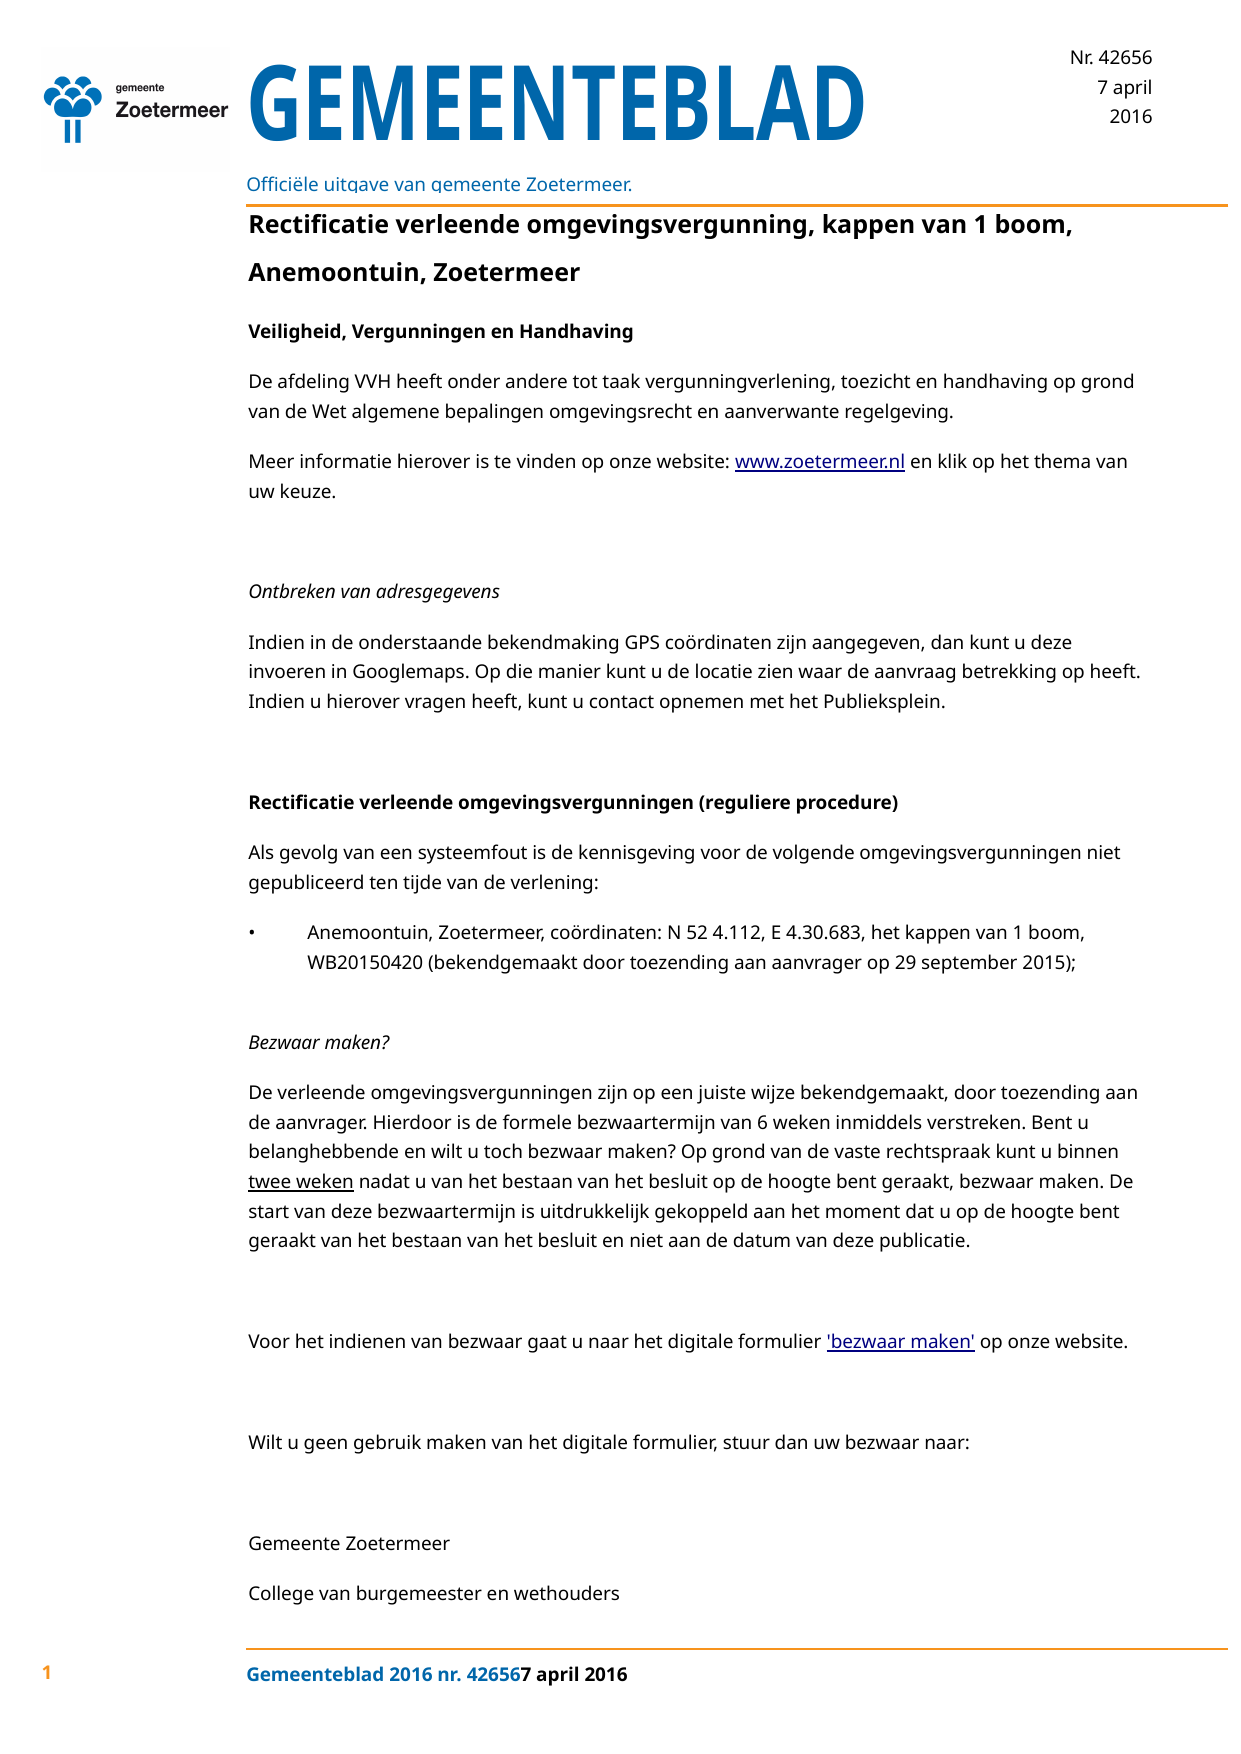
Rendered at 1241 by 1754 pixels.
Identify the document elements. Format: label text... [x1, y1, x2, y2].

text Indien in de onderstaande bekendmaking GPS coördinaten zijn aangegeven, dan kunt u deze invoeren in Googlemaps. Op die manier kunt u de locatie zien waar de aanvraag betrekking op heeft. Indien u hierover vragen heeft, kunt u contact opnemen met het Publieksplein. [248, 629, 1152, 714]
text De afdeling VVH heeft onder andere tot taak vergunningverlening, toezicht en handhaving op grond van de Wet algemene bepalingen omgevingsrecht en aanverwante regelgeving. [248, 368, 1152, 424]
text Voor het indienen van bezwaar gaat u naar het digitale formulier 'bezwaar maken' op onze website. [248, 1328, 1152, 1354]
text Meer informatie hierover is te vinden op onze website: www.zoetermeer.nl en klik op het thema van uw keuze. [248, 448, 1152, 504]
text De verleende omgevingsvergunningen zijn op een juiste wijze bekendgemaakt, door toezending aan de aanvrager. Hierdoor is de formele bezwaartermijn van 6 weken inmiddels verstreken. Bent u belanghebbende en wilt u toch bezwaar maken? Op grond van de vaste rechtspraak kunt u binnen twee weken nadat u van het bestaan van het besluit op de hoogte bent geraakt, bezwaar maken. De start van deze bezwaartermijn is uitdrukkelijk gekoppeld aan het moment dat u op de hoogte bent geraakt van het bestaan van het besluit en niet aan de datum van deze publicatie. [248, 1079, 1152, 1253]
picture [41, 47, 231, 172]
text Rectificatie verleende omgevingsvergunning, kappen van 1 boom, Anemoontuin, Zoetermeer [248, 207, 1152, 288]
text College van burgemeester en wethouders [248, 1580, 1152, 1606]
text Gemeente Zoetermeer [248, 1530, 1152, 1556]
text Als gevolg van een systeemfout is de kennisgeving voor de volgende omgevingsvergunningen niet gepubliceerd ten tijde van de verlening: [248, 839, 1152, 895]
list Anemoontuin, Zoetermeer, coördinaten: N 52 4.112, E 4.30.683, het kappen van 1 boom, WB20150420 (bekendgemaakt door toezending aan aanvrager op 29 september 2015); [248, 919, 1152, 975]
text Rectificatie verleende omgevingsvergunningen (reguliere procedure) [248, 789, 1152, 815]
text Ontbreken van adresgegevens [248, 579, 1152, 604]
text Wilt u geen gebruik maken van het digitale formulier, stuur dan uw bezwaar naar: [248, 1429, 1152, 1455]
text Bezwaar maken? [248, 1029, 1152, 1055]
text Veiligheid, Vergunningen en Handhaving [248, 318, 1152, 344]
